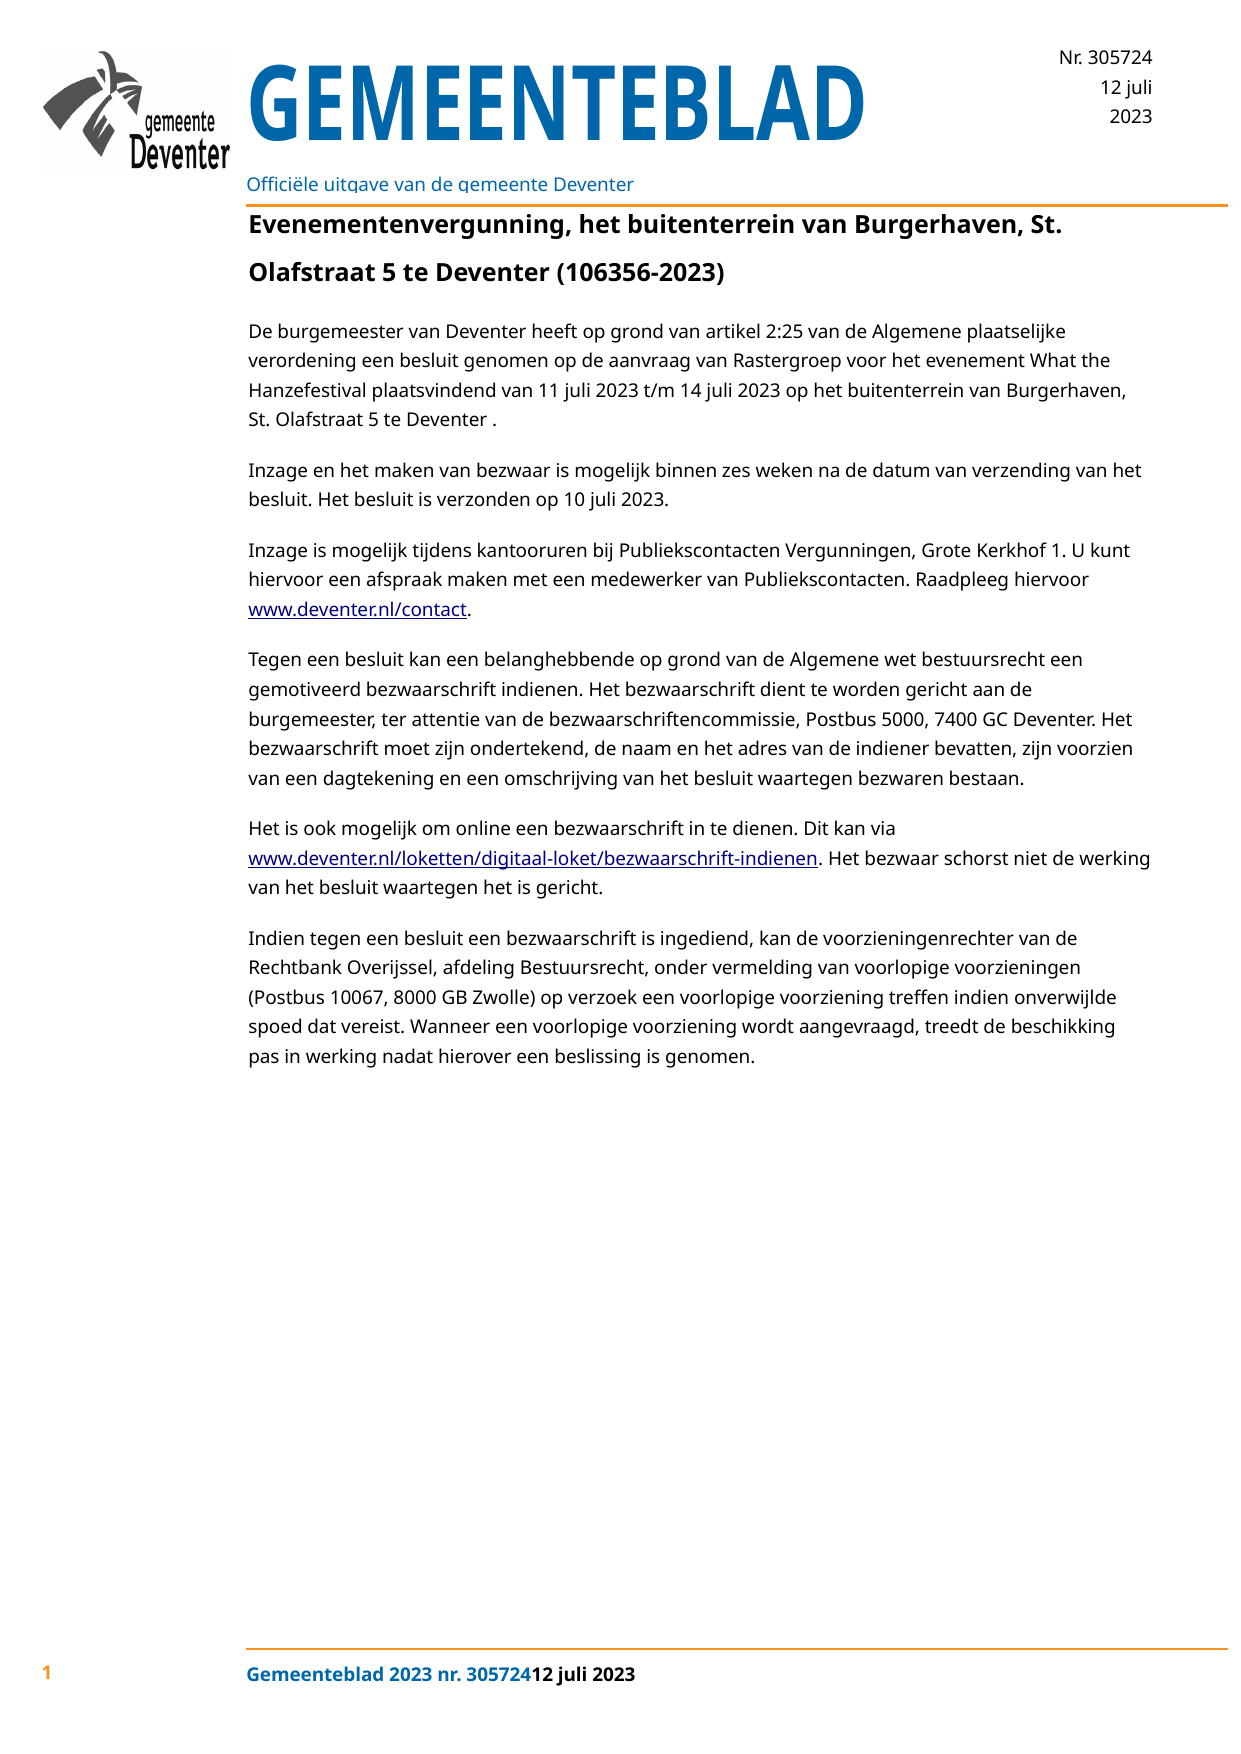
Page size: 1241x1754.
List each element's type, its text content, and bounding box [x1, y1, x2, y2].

text Het is ook mogelijk om online een bezwaarschrift in te dienen. Dit kan via www.deventer.nl/loketten/digitaal-loket/bezwaarschrift-indienen. Het bezwaar schorst niet de werking van het besluit waartegen het is gericht. [248, 815, 1152, 900]
text Tegen een besluit kan een belanghebbende op grond van de Algemene wet bestuursrecht een gemotiveerd bezwaarschrift indienen. Het bezwaarschrift dient te worden gericht aan de burgemeester, ter attentie van de bezwaarschriftencommissie, Postbus 5000, 7400 GC Deventer. Het bezwaarschrift moet zijn ondertekend, de naam en het adres van de indiener bevatten, zijn voorzien van een dagtekening en een omschrijving van het besluit waartegen bezwaren bestaan. [248, 647, 1152, 791]
text Inzage en het maken van bezwaar is mogelijk binnen zes weken na de datum van verzending van het besluit. Het besluit is verzonden op 10 juli 2023. [248, 457, 1152, 512]
text Indien tegen een besluit een bezwaarschrift is ingediend, kan de voorzieningenrechter van de Rechtbank Overijssel, afdeling Bestuursrecht, onder vermelding van voorlopige voorzieningen (Postbus 10067, 8000 GB Zwolle) op verzoek een voorlopige voorziening treffen indien onverwijlde spoed dat vereist. Wanneer een voorlopige voorziening wordt aangevraagd, treedt de beschikking pas in werking nadat hierover een beslissing is genomen. [248, 925, 1152, 1069]
text Inzage is mogelijk tijdens kantooruren bij Publiekscontacten Vergunningen, Grote Kerkhof 1. U kunt hiervoor een afspraak maken met een medewerker van Publiekscontacten. Raadpleeg hiervoor www.deventer.nl/contact. [248, 537, 1152, 622]
picture [41, 47, 231, 172]
text De burgemeester van Deventer heeft op grond van artikel 2:25 van de Algemene plaatselijke verordening een besluit genomen op de aanvraag van Rastergroep voor het evenement What the Hanzefestival plaatsvindend van 11 juli 2023 t/m 14 juli 2023 op het buitenterrein van Burgerhaven, St. Olafstraat 5 te Deventer . [248, 318, 1152, 432]
text Evenementenvergunning, het buitenterrein van Burgerhaven, St. Olafstraat 5 te Deventer (106356-2023) [248, 207, 1152, 288]
